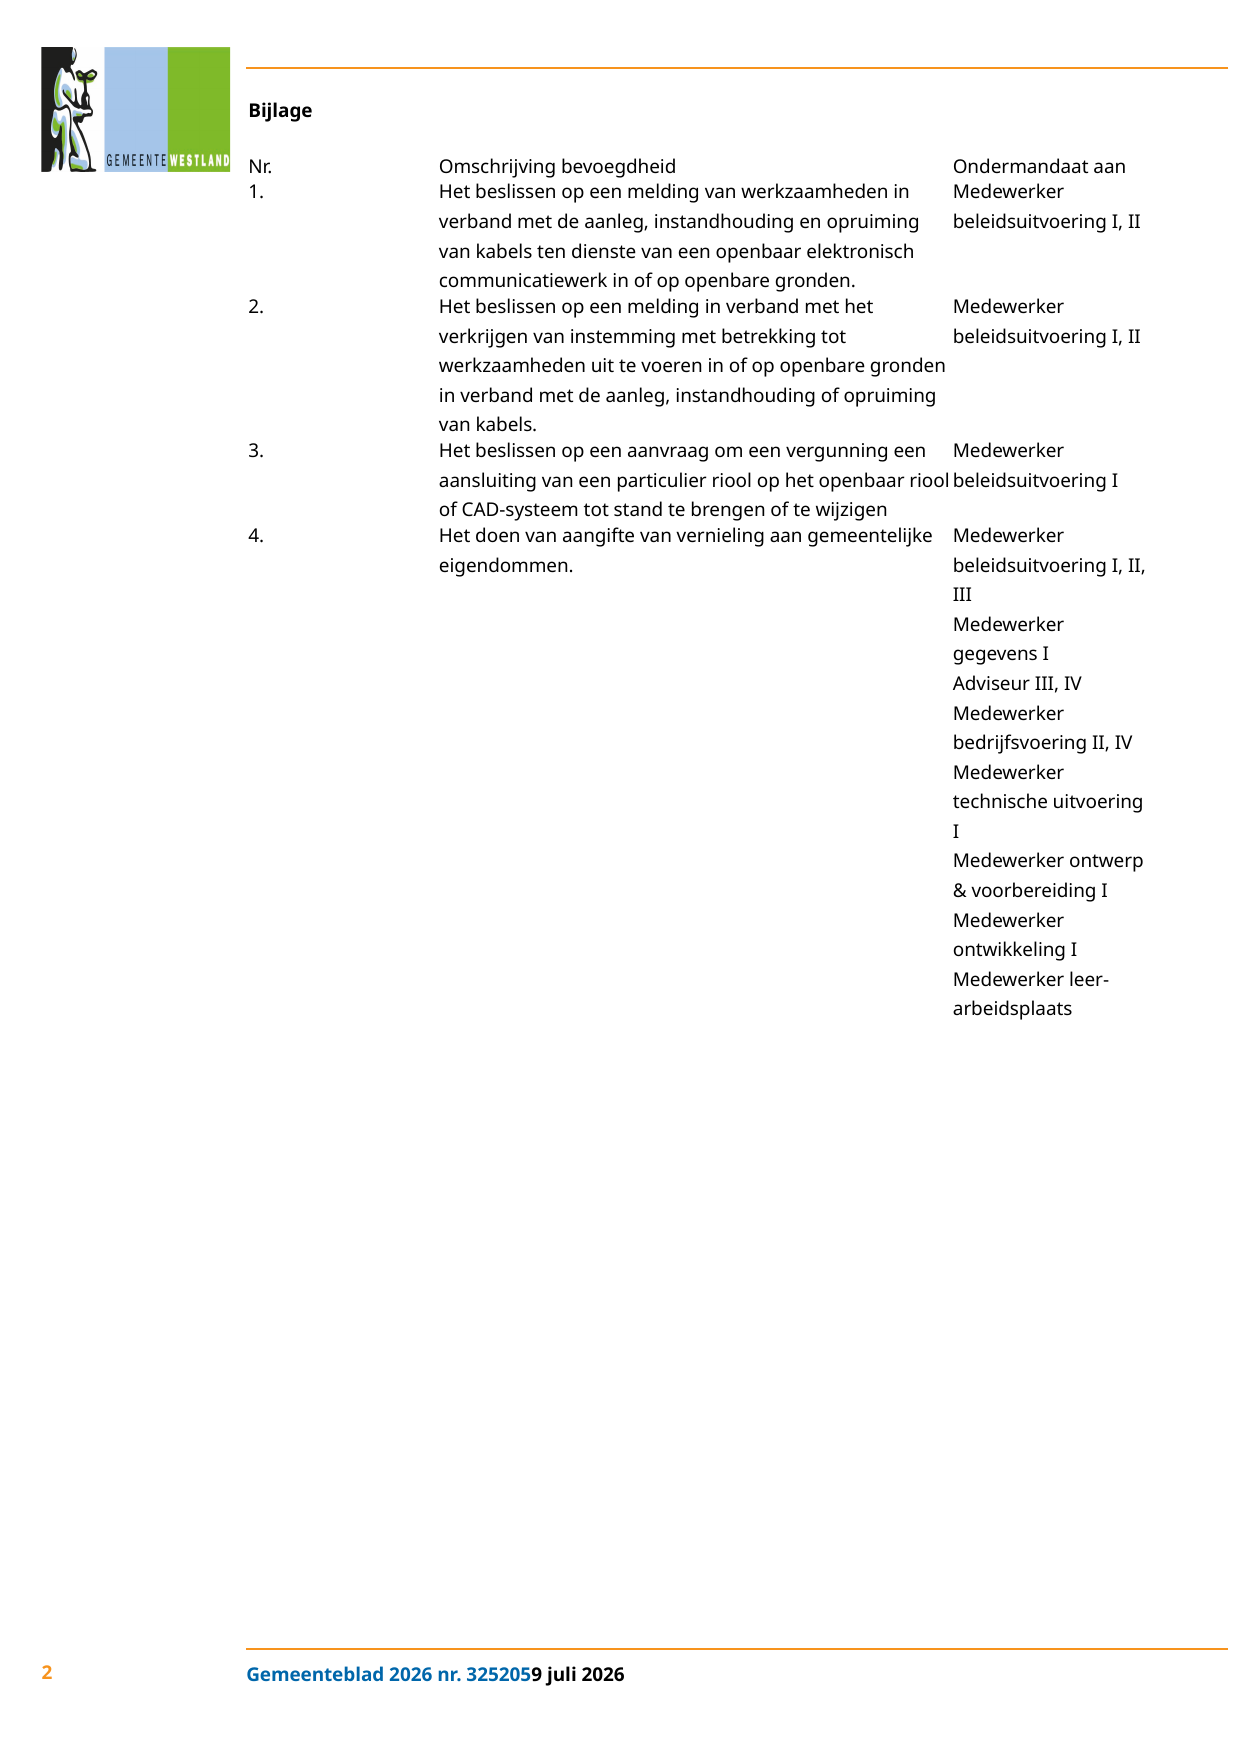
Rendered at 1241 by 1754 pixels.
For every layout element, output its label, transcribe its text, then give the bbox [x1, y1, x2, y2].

table_cell Medewerker beleidsuitvoering I, II [953, 293, 1152, 437]
table_cell Het beslissen op een melding van werkzaamheden in verband met de aanleg, instandhouding en opruiming van kabels ten dienste van een openbaar elektronisch communicatiewerk in of op openbare gronden. [439, 179, 953, 293]
table_cell Medewerker beleidsuitvoering I, II, III Medewerker gegevens I Adviseur III, IV Medewerker bedrijfsvoering II, IV Medewerker technische uitvoering I Medewerker ontwerp & voorbereiding I Medewerker ontwikkeling I Medewerker leer- arbeidsplaats [953, 522, 1152, 1021]
table_header Omschrijving bevoegdheid [439, 153, 953, 179]
table_cell Medewerker beleidsuitvoering I, II [953, 179, 1152, 293]
table_cell Medewerker beleidsuitvoering I [953, 437, 1152, 522]
table_cell 1. [248, 179, 439, 293]
table_header Ondermandaat aan [953, 153, 1152, 179]
table_cell 2. [248, 293, 439, 437]
table_cell Het beslissen op een melding in verband met het verkrijgen van instemming met betrekking tot werkzaamheden uit te voeren in of op openbare gronden in verband met de aanleg, instandhouding of opruiming van kabels. [439, 293, 953, 437]
table_cell 3. [248, 437, 439, 522]
table_cell Het doen van aangifte van vernieling aan gemeentelijke eigendommen. [439, 522, 953, 1021]
text Bijlage [248, 95, 1152, 123]
picture [41, 47, 231, 172]
table_cell 4. [248, 522, 439, 1021]
table_cell Het beslissen op een aanvraag om een vergunning een aansluiting van een particulier riool op het openbaar riool of CAD-systeem tot stand te brengen of te wijzigen [439, 437, 953, 522]
table_header Nr. [248, 153, 439, 179]
